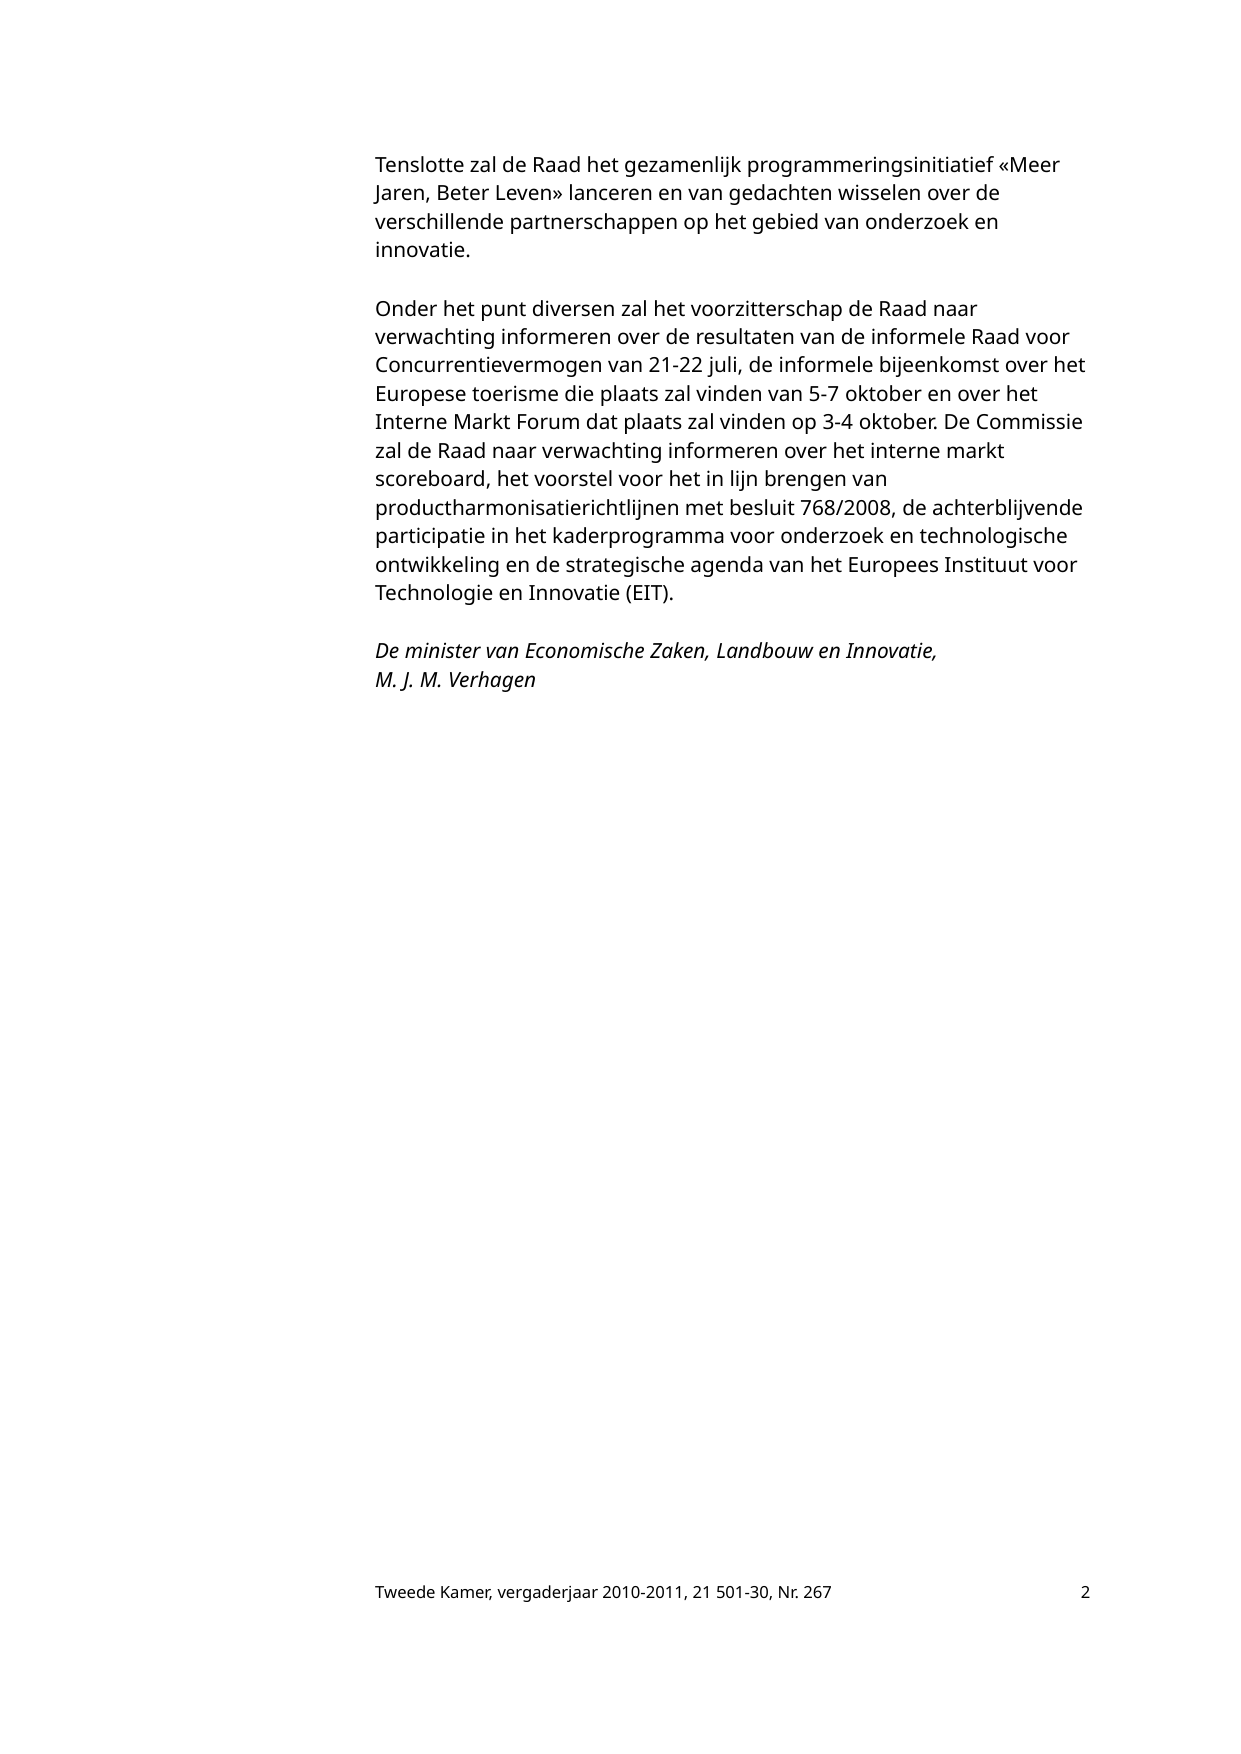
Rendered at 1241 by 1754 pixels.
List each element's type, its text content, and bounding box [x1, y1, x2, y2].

text Onder het punt diversen zal het voorzitterschap de Raad naar verwachting informeren over de resultaten van de informele Raad voor Concurrentievermogen van 21-22 juli, de informele bijeenkomst over het Europese toerisme die plaats zal vinden van 5-7 oktober en over het Interne Markt Forum dat plaats zal vinden op 3-4 oktober. De Commissie zal de Raad naar verwachting informeren over het interne markt scoreboard, het voorstel voor het in lijn brengen van productharmonisatierichtlijnen met besluit 768/2008, de achterblijvende participatie in het kaderprogramma voor onderzoek en technologische ontwikkeling en de strategische agenda van het Europees Instituut voor Technologie en Innovatie (EIT). [375, 294, 1090, 607]
text Tenslotte zal de Raad het gezamenlijk programmeringsinitiatief «Meer Jaren, Beter Leven» lanceren en van gedachten wisselen over de verschillende partnerschappen op het gebied van onderzoek en innovatie. [375, 150, 1090, 264]
text M. J. M. Verhagen [375, 665, 1090, 693]
text De minister van Economische Zaken, Landbouw en Innovatie, [375, 637, 1090, 665]
